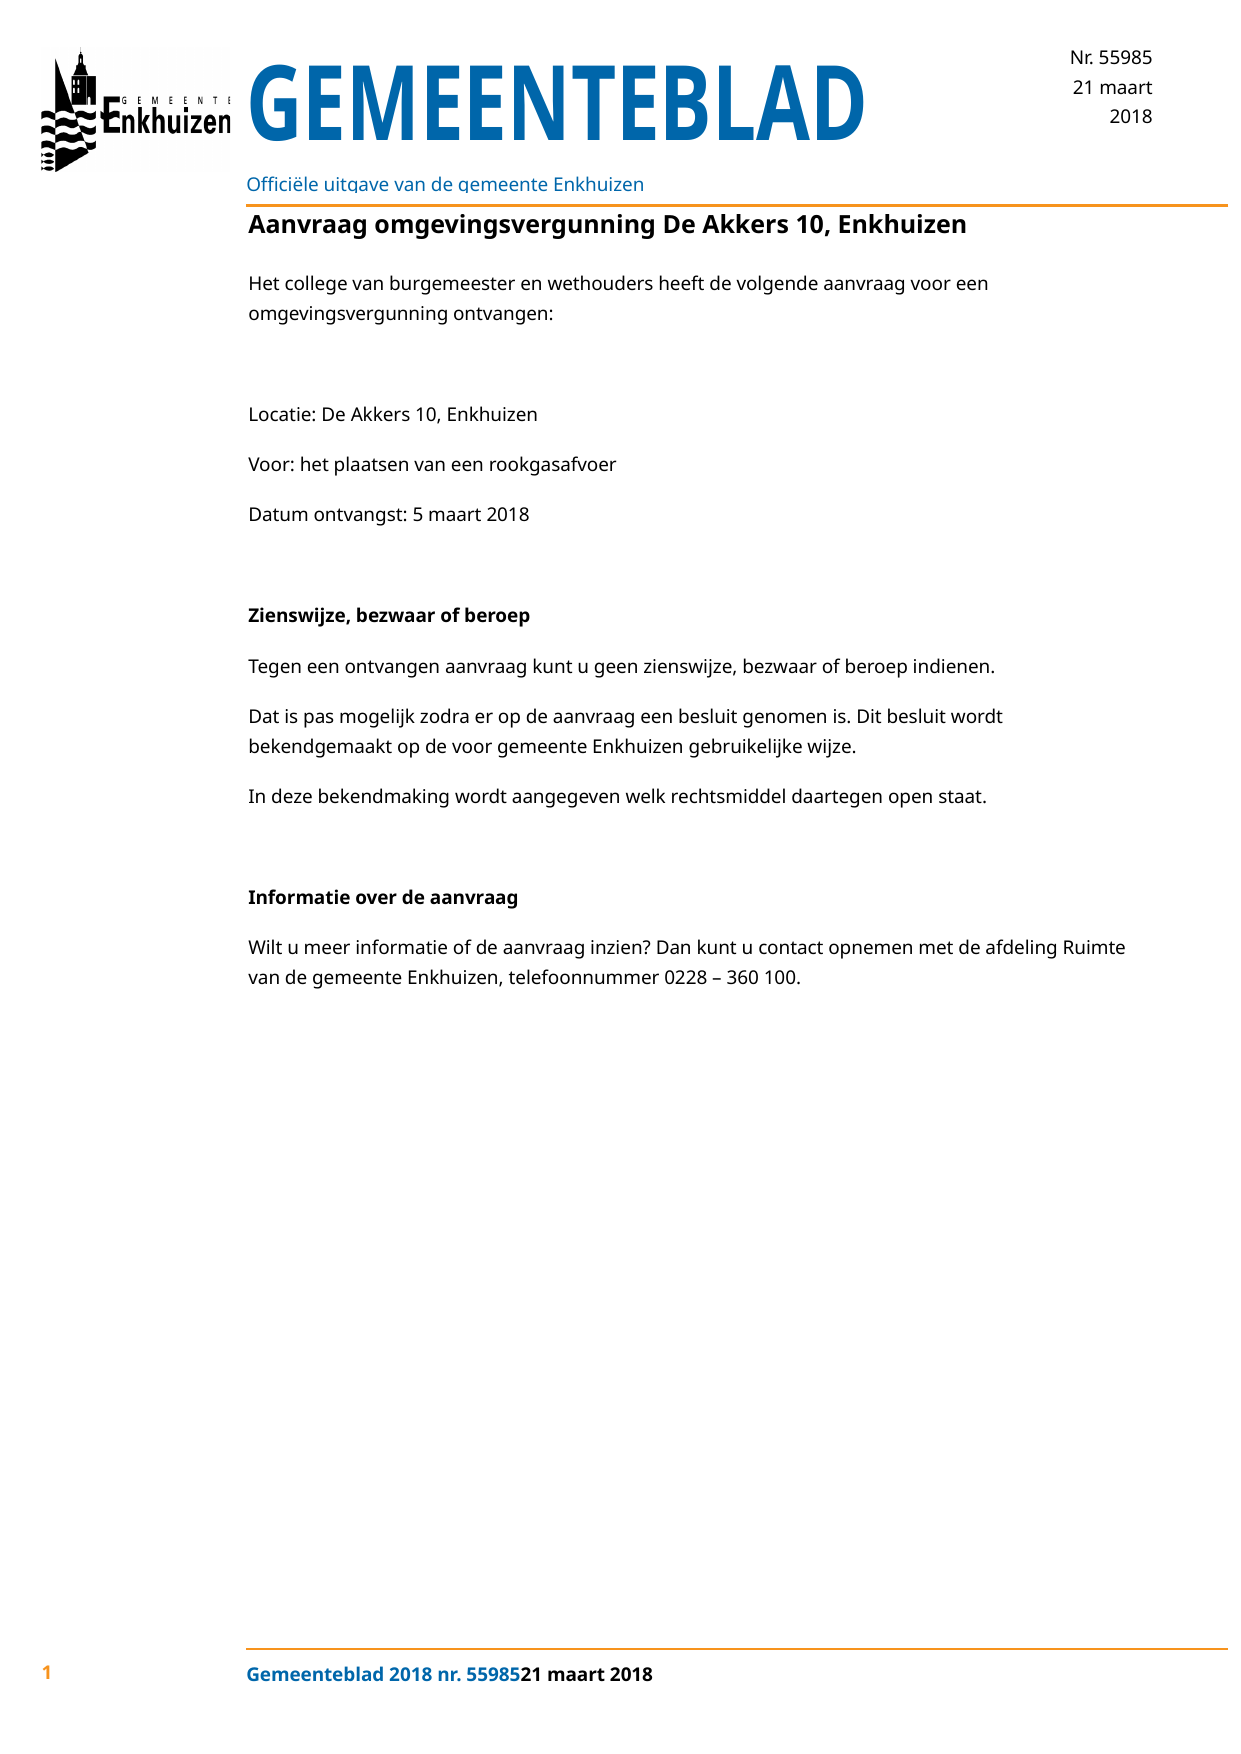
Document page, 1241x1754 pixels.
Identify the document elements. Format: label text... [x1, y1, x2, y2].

text Informatie over de aanvraag [248, 884, 1152, 910]
text Voor: het plaatsen van een rookgasafvoer [248, 451, 1152, 477]
text Aanvraag omgevingsvergunning De Akkers 10, Enkhuizen [248, 207, 1152, 241]
text In deze bekendmaking wordt aangegeven welk rechtsmiddel daartegen open staat. [248, 783, 1152, 809]
text Tegen een ontvangen aanvraag kunt u geen zienswijze, bezwaar of beroep indienen. [248, 653, 1152, 678]
text Dat is pas mogelijk zodra er op de aanvraag een besluit genomen is. Dit besluit wordt bekendgemaakt op de voor gemeente Enkhuizen gebruikelijke wijze. [248, 703, 1152, 758]
text Datum ontvangst: 5 maart 2018 [248, 502, 1152, 527]
text Locatie: De Akkers 10, Enkhuizen [248, 401, 1152, 426]
text Het college van burgemeester en wethouders heeft de volgende aanvraag voor een omgevingsvergunning ontvangen: [248, 270, 1152, 326]
text Zienswijze, bezwaar of beroep [248, 602, 1152, 628]
picture [41, 47, 231, 172]
text Wilt u meer informatie of de aanvraag inzien? Dan kunt u contact opnemen met de afdeling Ruimte van de gemeente Enkhuizen, telefoonnummer 0228 – 360 100. [248, 934, 1152, 990]
